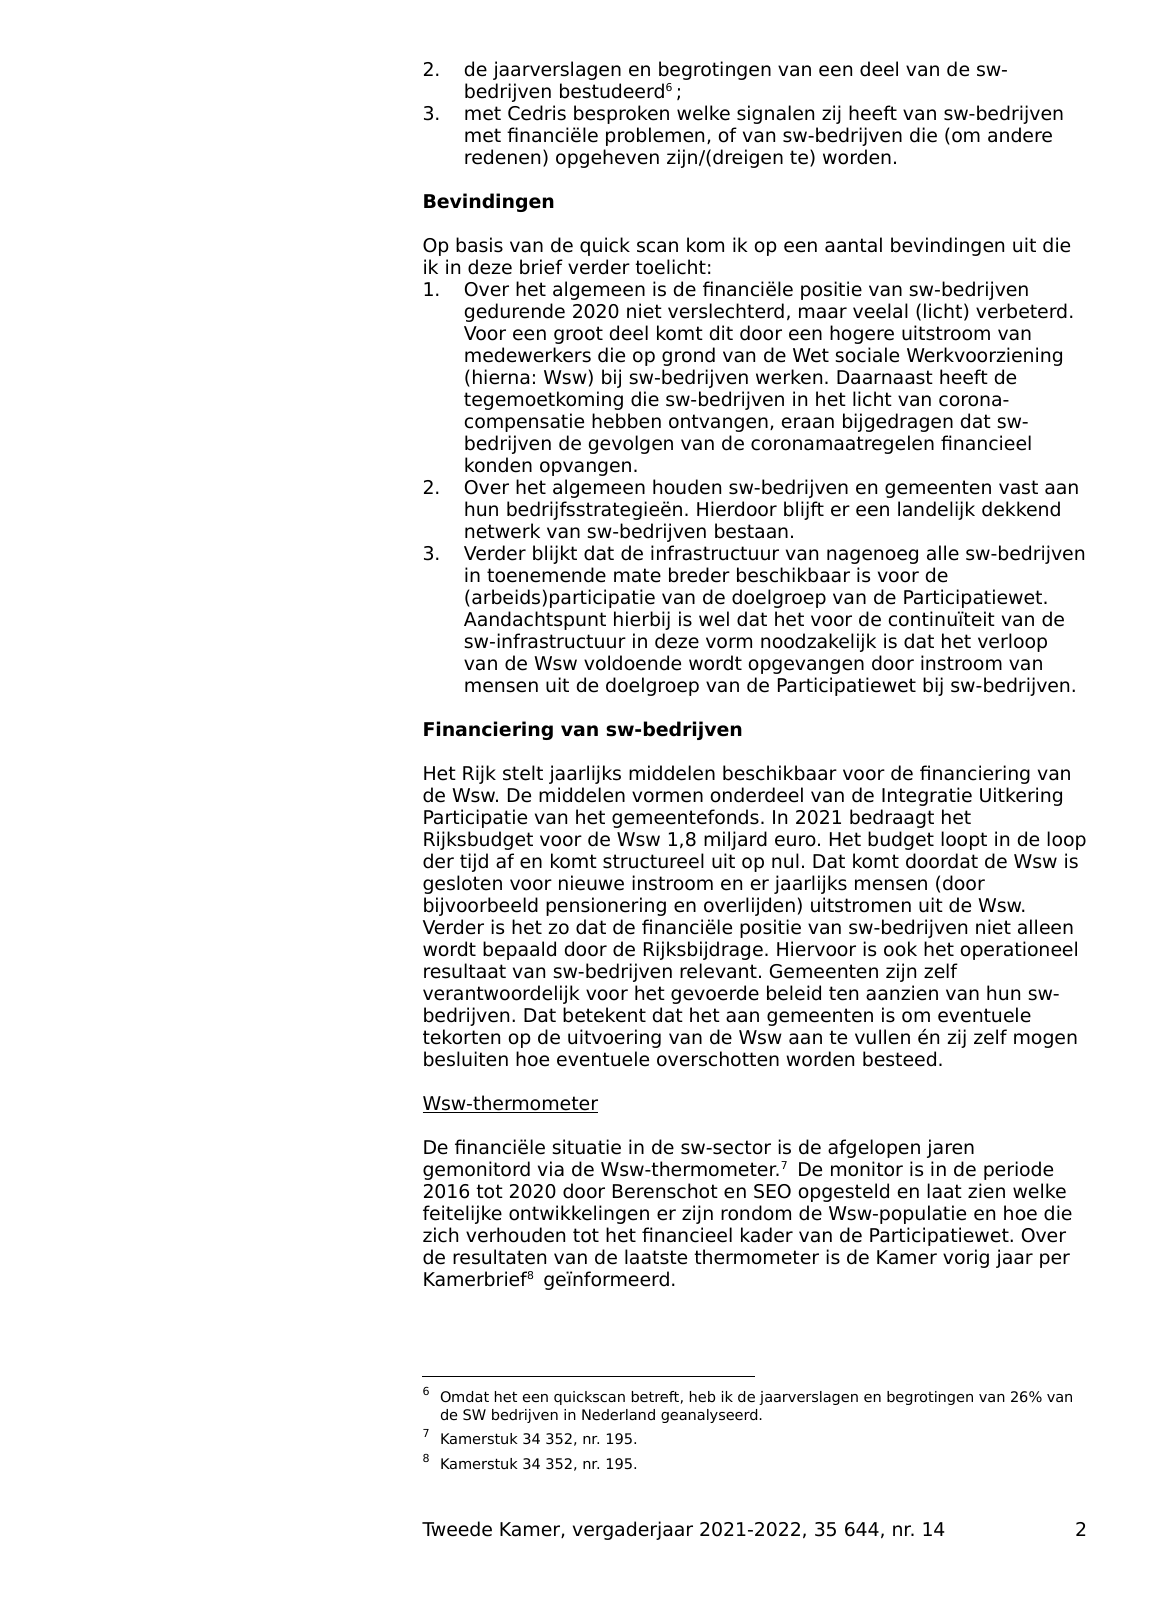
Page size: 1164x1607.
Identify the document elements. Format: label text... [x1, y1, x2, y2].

text Het Rijk stelt jaarlijks middelen beschikbaar voor de financiering van de Wsw. De middelen vormen onderdeel van de Integratie Uitkering Participatie van het gemeentefonds. In 2021 bedraagt het Rijksbudget voor de Wsw 1,8 miljard euro. Het budget loopt in de loop der tijd af en komt structureel uit op nul. Dat komt doordat de Wsw is gesloten voor nieuwe instroom en er jaarlijks mensen (door bijvoorbeeld pensionering en overlijden) uitstromen uit de Wsw. Verder is het zo dat de financiële positie van sw-bedrijven niet alleen wordt bepaald door de Rijksbijdrage. Hiervoor is ook het operationeel resultaat van sw-bedrijven relevant. Gemeenten zijn zelf verantwoordelijk voor het gevoerde beleid ten aanzien van hun sw-bedrijven. Dat betekent dat het aan gemeenten is om eventuele tekorten op de uitvoering van de Wsw aan te vullen én zij zelf mogen besluiten hoe eventuele overschotten worden besteed. [422, 763, 1087, 1071]
text 1. Over het algemeen is de financiële positie van sw-bedrijven gedurende 2020 niet verslechterd, maar veelal (licht) verbeterd. Voor een groot deel komt dit door een hogere uitstroom van medewerkers die op grond van de Wet sociale Werkvoorziening (hierna: Wsw) bij sw-bedrijven werken. Daarnaast heeft de tegemoetkoming die sw-bedrijven in het licht van corona-compensatie hebben ontvangen, eraan bijgedragen dat sw-bedrijven de gevolgen van de coronamaatregelen financieel konden opvangen. [422, 279, 1087, 477]
subtitle Bevindingen [422, 191, 1087, 213]
text Omdat het een quickscan betreft, heb ik de jaarverslagen en begrotingen van 26% van de SW bedrijven in Nederland geanalyseerd. [422, 1385, 1087, 1424]
text 2. de jaarverslagen en begrotingen van een deel van de sw-bedrijven bestudeerd; [422, 59, 1087, 103]
text Op basis van de quick scan kom ik op een aantal bevindingen uit die ik in deze brief verder toelicht: [422, 235, 1087, 279]
text 2. Over het algemeen houden sw-bedrijven en gemeenten vast aan hun bedrijfsstrategieën. Hierdoor blijft er een landelijk dekkend netwerk van sw-bedrijven bestaan. [422, 477, 1087, 543]
text Kamerstuk 34 352, nr. 195. [422, 1427, 1087, 1449]
subtitle Financiering van sw-bedrijven [422, 719, 1087, 741]
text 3. met Cedris besproken welke signalen zij heeft van sw-bedrijven met financiële problemen, of van sw-bedrijven die (om andere redenen) opgeheven zijn/(dreigen te) worden. [422, 103, 1087, 169]
text 3. Verder blijkt dat de infrastructuur van nagenoeg alle sw-bedrijven in toenemende mate breder beschikbaar is voor de (arbeids)participatie van de doelgroep van de Participatiewet. Aandachtspunt hierbij is wel dat het voor de continuïteit van de sw-infrastructuur in deze vorm noodzakelijk is dat het verloop van de Wsw voldoende wordt opgevangen door instroom van mensen uit de doelgroep van de Participatiewet bij sw-bedrijven. [422, 543, 1087, 697]
text De financiële situatie in de sw-sector is de afgelopen jaren gemonitord via de Wsw-thermometer. De monitor is in de periode 2016 tot 2020 door Berenschot en SEO opgesteld en laat zien welke feitelijke ontwikkelingen er zijn rondom de Wsw-populatie en hoe die zich verhouden tot het financieel kader van de Participatiewet. Over de resultaten van de laatste thermometer is de Kamer vorig jaar per Kamerbrief geïnformeerd. [422, 1137, 1087, 1291]
subtitle Wsw-thermometer [422, 1093, 1087, 1115]
text Kamerstuk 34 352, nr. 195. [422, 1452, 1087, 1474]
